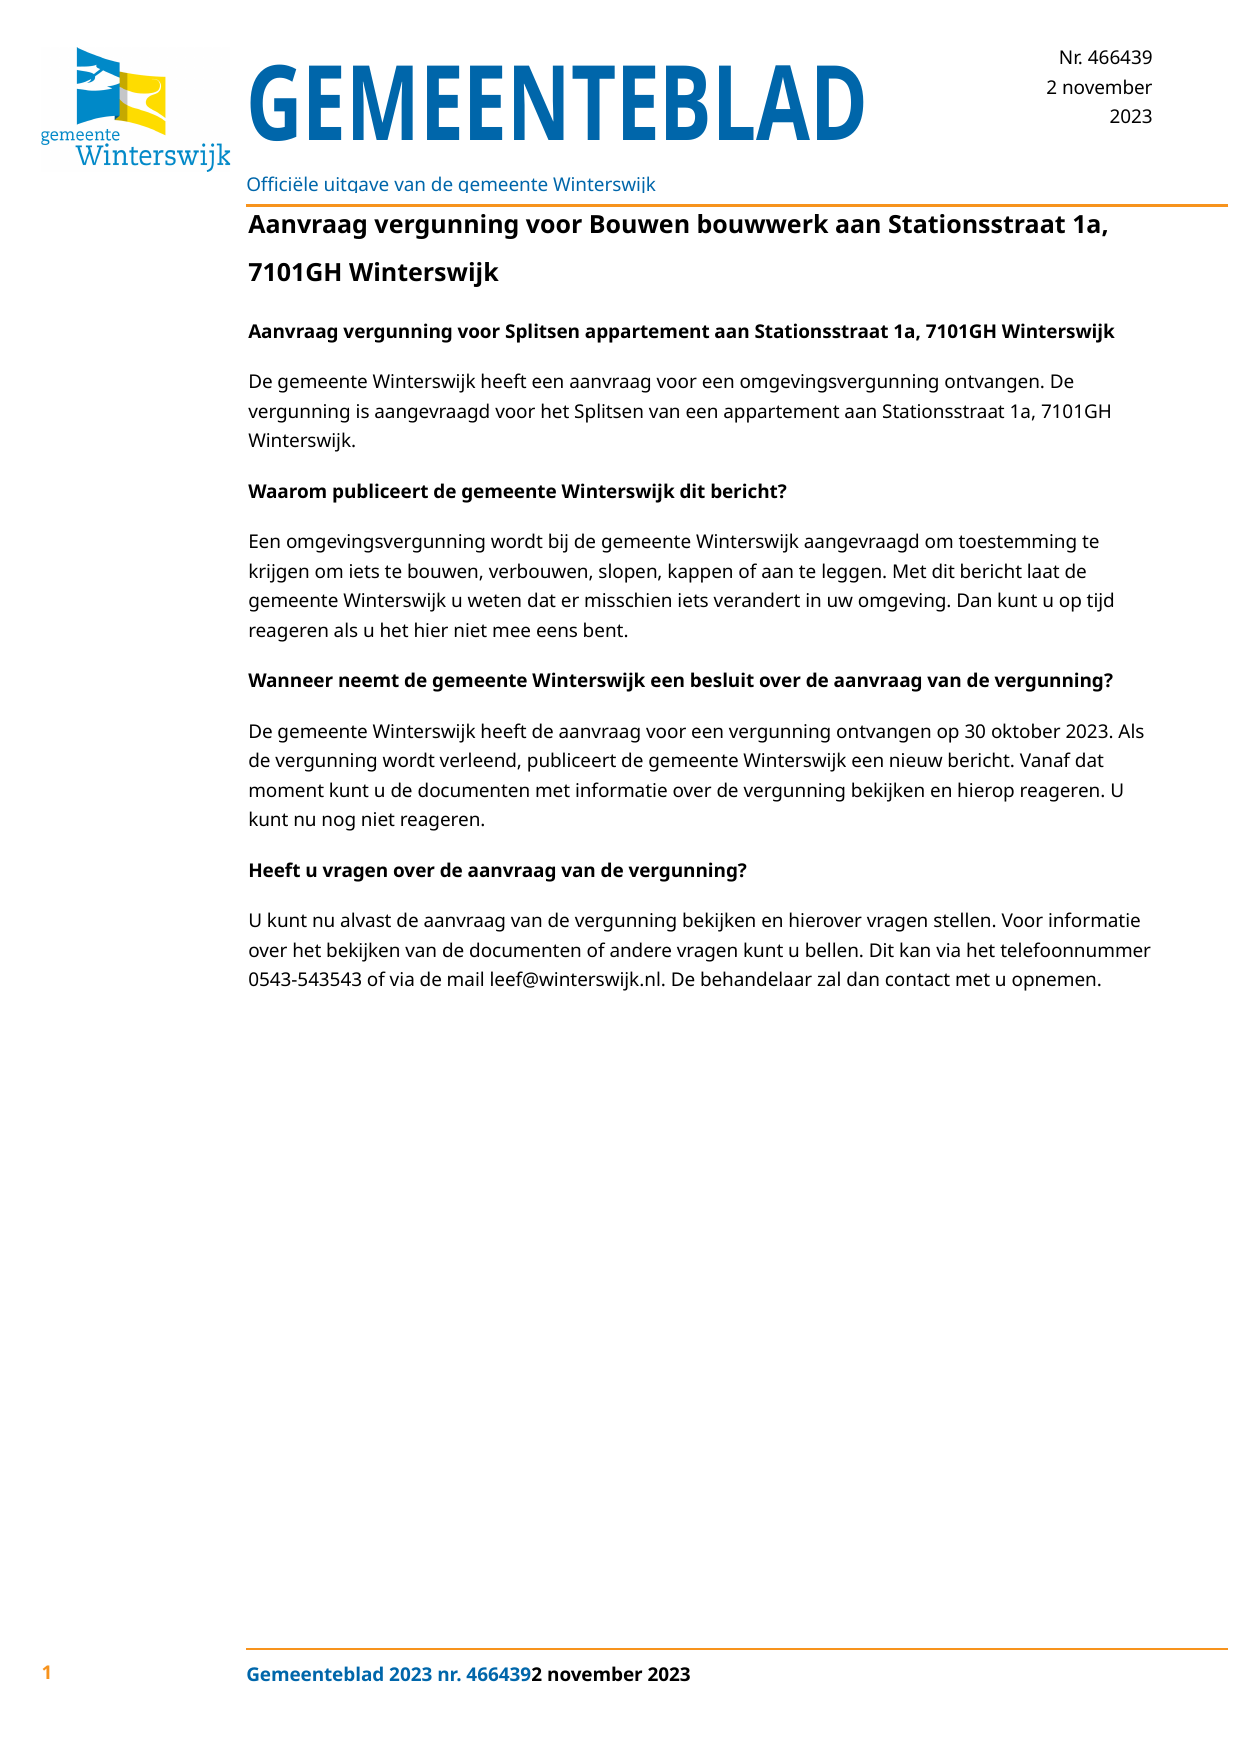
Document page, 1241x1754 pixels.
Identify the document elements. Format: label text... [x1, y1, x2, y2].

text Aanvraag vergunning voor Splitsen appartement aan Stationsstraat 1a, 7101GH Winterswijk [248, 318, 1152, 344]
text Heeft u vragen over de aanvraag van de vergunning? [248, 857, 1152, 883]
text U kunt nu alvast de aanvraag van de vergunning bekijken en hierover vragen stellen. Voor informatie over het bekijken van de documenten of andere vragen kunt u bellen. Dit kan via het telefoonnummer 0543-543543 of via de mail leef@winterswijk.nl. De behandelaar zal dan contact met u opnemen. [248, 907, 1152, 992]
text Wanneer neemt de gemeente Winterswijk een besluit over de aanvraag van de vergunning? [248, 667, 1152, 693]
picture [225, 153, 231, 162]
text De gemeente Winterswijk heeft een aanvraag voor een omgevingsvergunning ontvangen. De vergunning is aangevraagd voor het Splitsen van een appartement aan Stationsstraat 1a, 7101GH Winterswijk. [248, 368, 1152, 453]
text Een omgevingsvergunning wordt bij de gemeente Winterswijk aangevraagd om toestemming te krijgen om iets te bouwen, verbouwen, slopen, kappen of aan te leggen. Met dit bericht laat de gemeente Winterswijk u weten dat er misschien iets verandert in uw omgeving. Dan kunt u op tijd reageren als u het hier niet mee eens bent. [248, 528, 1152, 643]
picture [41, 47, 231, 172]
text Aanvraag vergunning voor Bouwen bouwwerk aan Stationsstraat 1a, 7101GH Winterswijk [248, 207, 1152, 288]
text Waarom publiceert de gemeente Winterswijk dit bericht? [248, 478, 1152, 504]
text De gemeente Winterswijk heeft de aanvraag voor een vergunning ontvangen op 30 oktober 2023. Als de vergunning wordt verleend, publiceert de gemeente Winterswijk een nieuw bericht. Vanaf dat moment kunt u de documenten met informatie over de vergunning bekijken en hierop reageren. U kunt nu nog niet reageren. [248, 718, 1152, 832]
